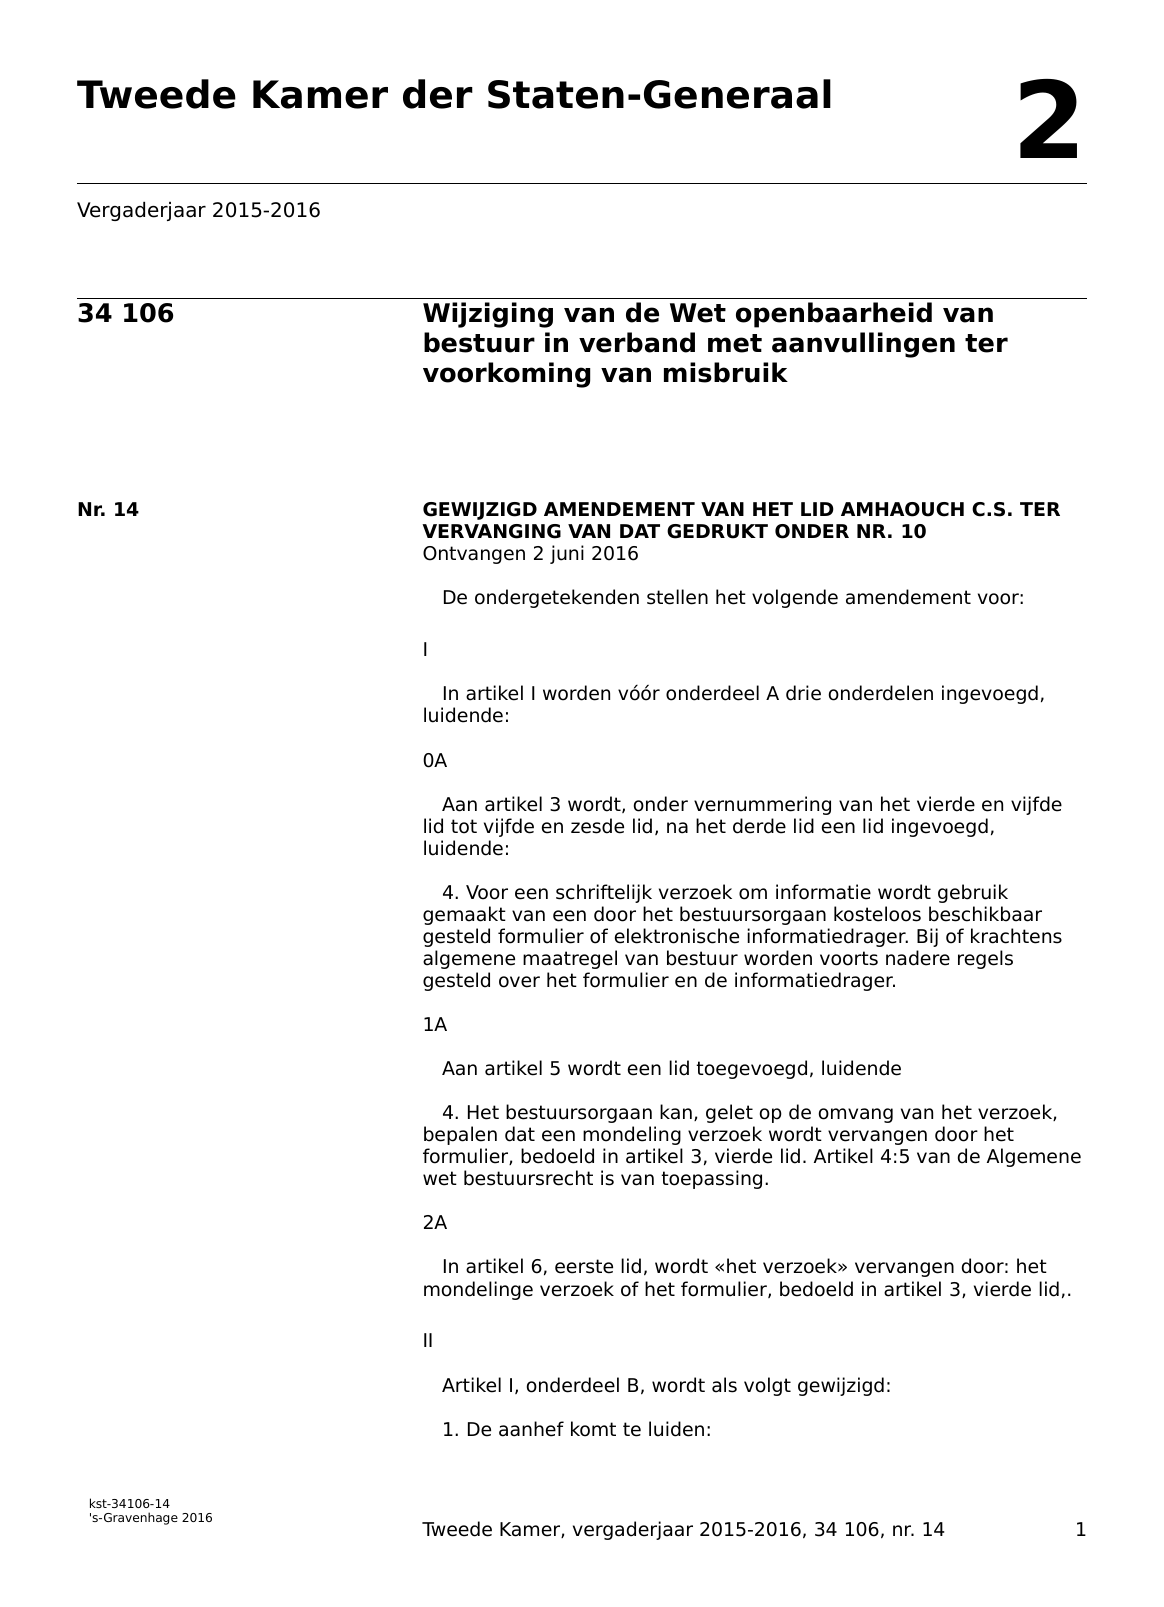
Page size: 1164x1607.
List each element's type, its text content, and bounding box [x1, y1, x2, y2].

text kst-34106-14 [88, 1497, 323, 1511]
subtitle II [422, 1330, 1087, 1352]
text 4. Voor een schriftelijk verzoek om informatie wordt gebruik gemaakt van een door het bestuursorgaan kosteloos beschikbaar gesteld formulier of elektronische informatiedrager. Bij of krachtens algemene maatregel van bestuur worden voorts nadere regels gesteld over het formulier en de informatiedrager. [422, 882, 1087, 992]
text Ontvangen 2 juni 2016 [422, 543, 1087, 565]
text 2A [422, 1212, 1087, 1234]
text Artikel I, onderdeel B, wordt als volgt gewijzigd: [422, 1374, 1087, 1397]
table_cell Vergaderjaar 2015-2016 [77, 184, 1087, 298]
table_header Tweede Kamer der Staten-Generaal [77, 59, 886, 183]
table_header 2 [886, 59, 1087, 183]
subtitle 34 106 Wijziging van de Wet openbaarheid van bestuur in verband met aanvullingen ter voorkoming van misbruik [77, 299, 1087, 388]
text 0A [422, 749, 1087, 771]
text Aan artikel 5 wordt een lid toegevoegd, luidende [422, 1058, 1087, 1080]
text De ondergetekenden stellen het volgende amendement voor: [422, 587, 1087, 609]
subtitle I [422, 639, 1087, 661]
text 's-Gravenhage 2016 [88, 1511, 323, 1525]
text In artikel 6, eerste lid, wordt «het verzoek» vervangen door: het mondelinge verzoek of het formulier, bedoeld in artikel 3, vierde lid,. [422, 1256, 1087, 1300]
text Aan artikel 3 wordt, onder vernummering van het vierde en vijfde lid tot vijfde en zesde lid, na het derde lid een lid ingevoegd, luidende: [422, 794, 1087, 859]
text 4. Het bestuursorgaan kan, gelet op de omvang van het verzoek, bepalen dat een mondeling verzoek wordt vervangen door het formulier, bedoeld in artikel 3, vierde lid. Artikel 4:5 van de Algemene wet bestuursrecht is van toepassing. [422, 1102, 1087, 1190]
subtitle Nr. 14 GEWIJZIGD AMENDEMENT VAN HET LID AMHAOUCH C.S. TER VERVANGING VAN DAT GEDRUKT ONDER NR. 10 [77, 499, 1087, 543]
text 1A [422, 1014, 1087, 1036]
text In artikel I worden vóór onderdeel A drie onderdelen ingevoegd, luidende: [422, 683, 1087, 727]
text 1. De aanhef komt te luiden: [422, 1419, 1087, 1441]
